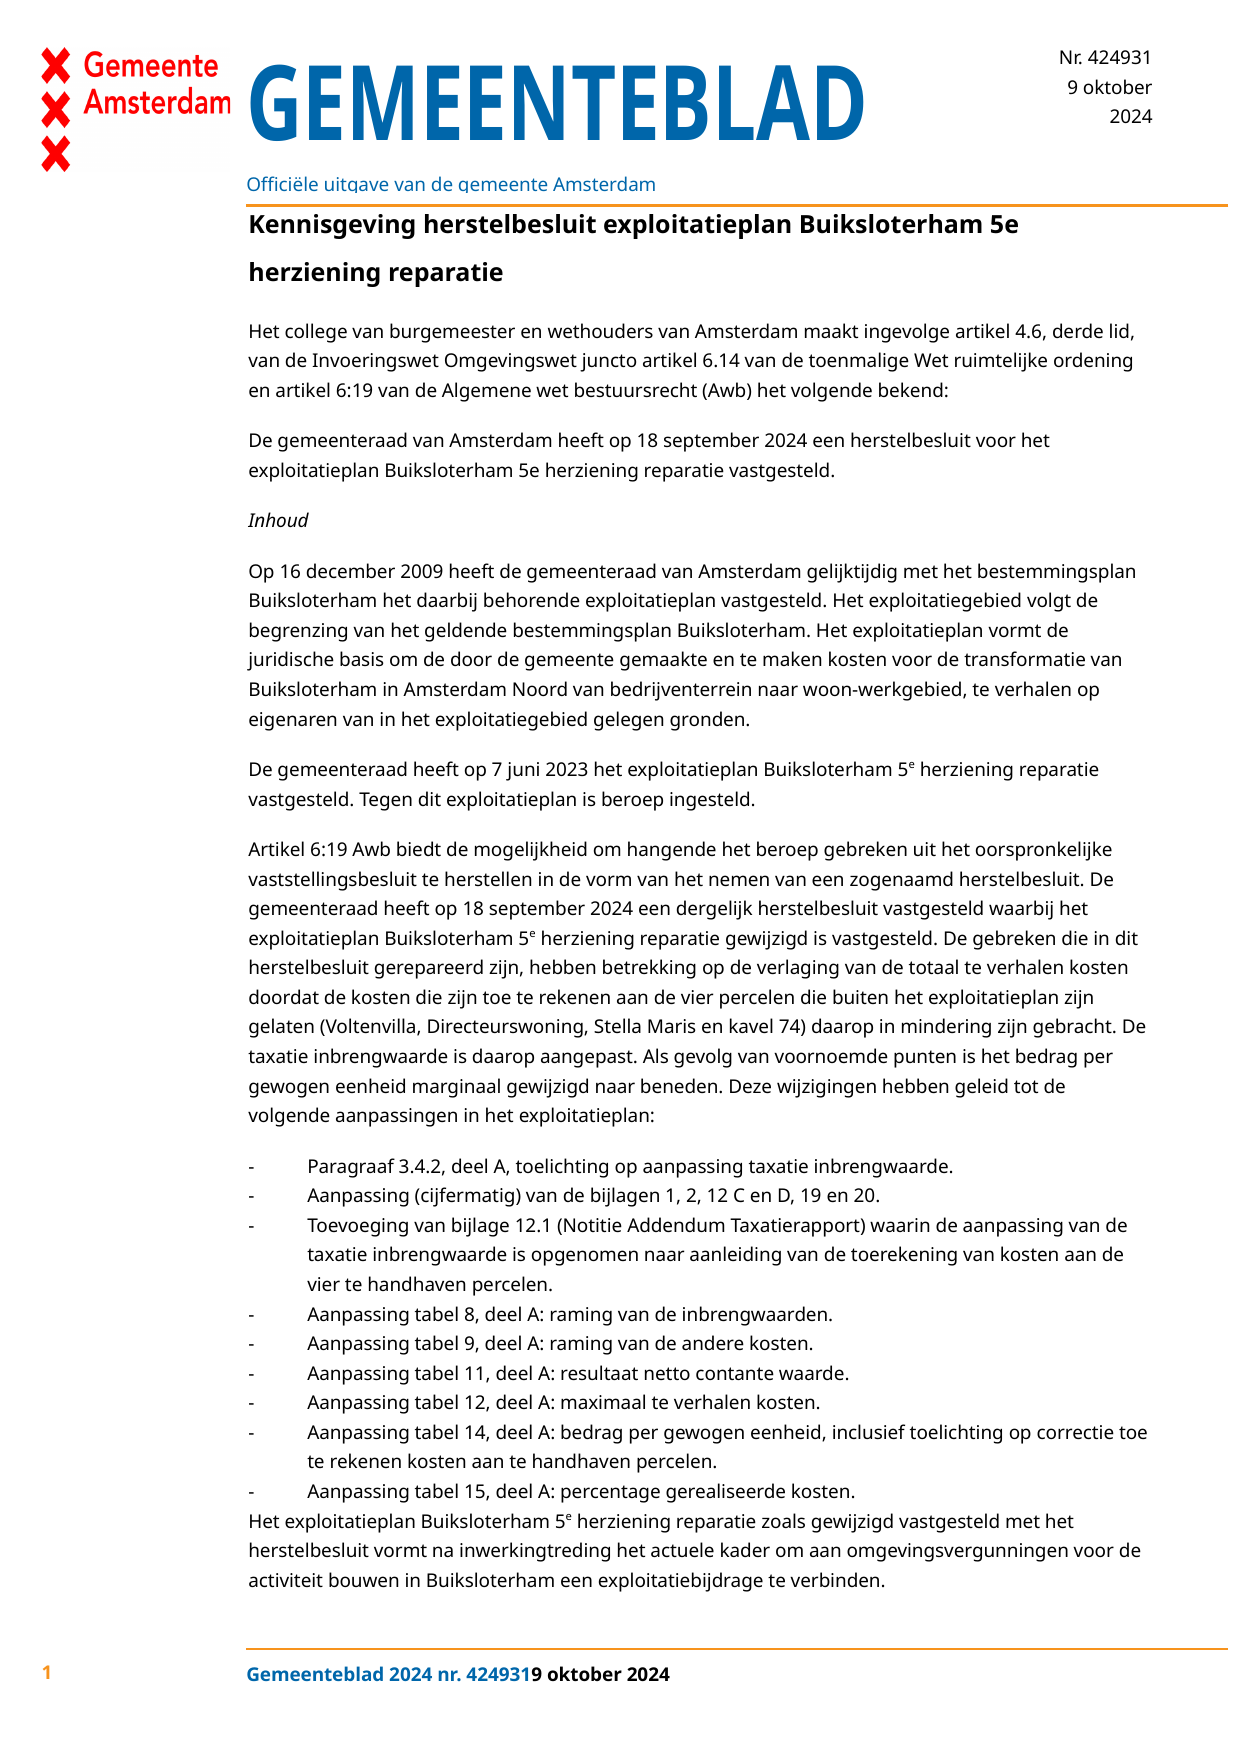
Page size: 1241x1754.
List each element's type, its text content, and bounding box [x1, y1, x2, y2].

list Aanpassing tabel 15, deel A: percentage gerealiseerde kosten. [248, 1478, 1152, 1504]
list Paragraaf 3.4.2, deel A, toelichting op aanpassing taxatie inbrengwaarde. [248, 1153, 1152, 1179]
list Aanpassing tabel 11, deel A: resultaat netto contante waarde. [248, 1360, 1152, 1386]
list Toevoeging van bijlage 12.1 (Notitie Addendum Taxatierapport) waarin de aanpassing van de taxatie inbrengwaarde is opgenomen naar aanleiding van de toerekening van kosten aan de vier te handhaven percelen. [248, 1212, 1152, 1297]
text De gemeenteraad van Amsterdam heeft op 18 september 2024 een herstelbesluit voor het exploitatieplan Buiksloterham 5e herziening reparatie vastgesteld. [248, 427, 1152, 483]
text Kennisgeving herstelbesluit exploitatieplan Buiksloterham 5e herziening reparatie [248, 207, 1152, 288]
text De gemeenteraad heeft op 7 juni 2023 het exploitatieplan Buiksloterham 5e herziening reparatie vastgesteld. Tegen dit exploitatieplan is beroep ingesteld. [248, 756, 1152, 812]
list Aanpassing tabel 9, deel A: raming van de andere kosten. [248, 1330, 1152, 1356]
list Aanpassing tabel 8, deel A: raming van de inbrengwaarden. [248, 1301, 1152, 1327]
text Het college van burgemeester en wethouders van Amsterdam maakt ingevolge artikel 4.6, derde lid, van de Invoeringswet Omgevingswet juncto artikel 6.14 van de toenmalige Wet ruimtelijke ordening en artikel 6:19 van de Algemene wet bestuursrecht (Awb) het volgende bekend: [248, 318, 1152, 403]
text Artikel 6:19 Awb biedt de mogelijkheid om hangende het beroep gebreken uit het oorspronkelijke vaststellingsbesluit te herstellen in de vorm van het nemen van een zogenaamd herstelbesluit. De gemeenteraad heeft op 18 september 2024 een dergelijk herstelbesluit vastgesteld waarbij het exploitatieplan Buiksloterham 5e herziening reparatie gewijzigd is vastgesteld. De gebreken die in dit herstelbesluit gerepareerd zijn, hebben betrekking op de verlaging van de totaal te verhalen kosten doordat de kosten die zijn toe te rekenen aan de vier percelen die buiten het exploitatieplan zijn gelaten (Voltenvilla, Directeurswoning, Stella Maris en kavel 74) daarop in mindering zijn gebracht. De taxatie inbrengwaarde is daarop aangepast. Als gevolg van voornoemde punten is het bedrag per gewogen eenheid marginaal gewijzigd naar beneden. Deze wijzigingen hebben geleid tot de volgende aanpassingen in het exploitatieplan: [248, 836, 1152, 1128]
list Aanpassing tabel 14, deel A: bedrag per gewogen eenheid, inclusief toelichting op correctie toe te rekenen kosten aan te handhaven percelen. [248, 1419, 1152, 1474]
picture [41, 47, 231, 172]
list Aanpassing (cijfermatig) van de bijlagen 1, 2, 12 C en D, 19 en 20. [248, 1182, 1152, 1208]
text Het exploitatieplan Buiksloterham 5e herziening reparatie zoals gewijzigd vastgesteld met het herstelbesluit vormt na inwerkingtreding het actuele kader om aan omgevingsvergunningen voor de activiteit bouwen in Buiksloterham een exploitatiebijdrage te verbinden. [248, 1508, 1152, 1593]
text Op 16 december 2009 heeft de gemeenteraad van Amsterdam gelijktijdig met het bestemmingsplan Buiksloterham het daarbij behorende exploitatieplan vastgesteld. Het exploitatiegebied volgt de begrenzing van het geldende bestemmingsplan Buiksloterham. Het exploitatieplan vormt de juridische basis om de door de gemeente gemaakte en te maken kosten voor de transformatie van Buiksloterham in Amsterdam Noord van bedrijventerrein naar woon-werkgebied, te verhalen op eigenaren van in het exploitatiegebied gelegen gronden. [248, 558, 1152, 732]
list Aanpassing tabel 12, deel A: maximaal te verhalen kosten. [248, 1389, 1152, 1415]
text Inhoud [248, 507, 1152, 533]
